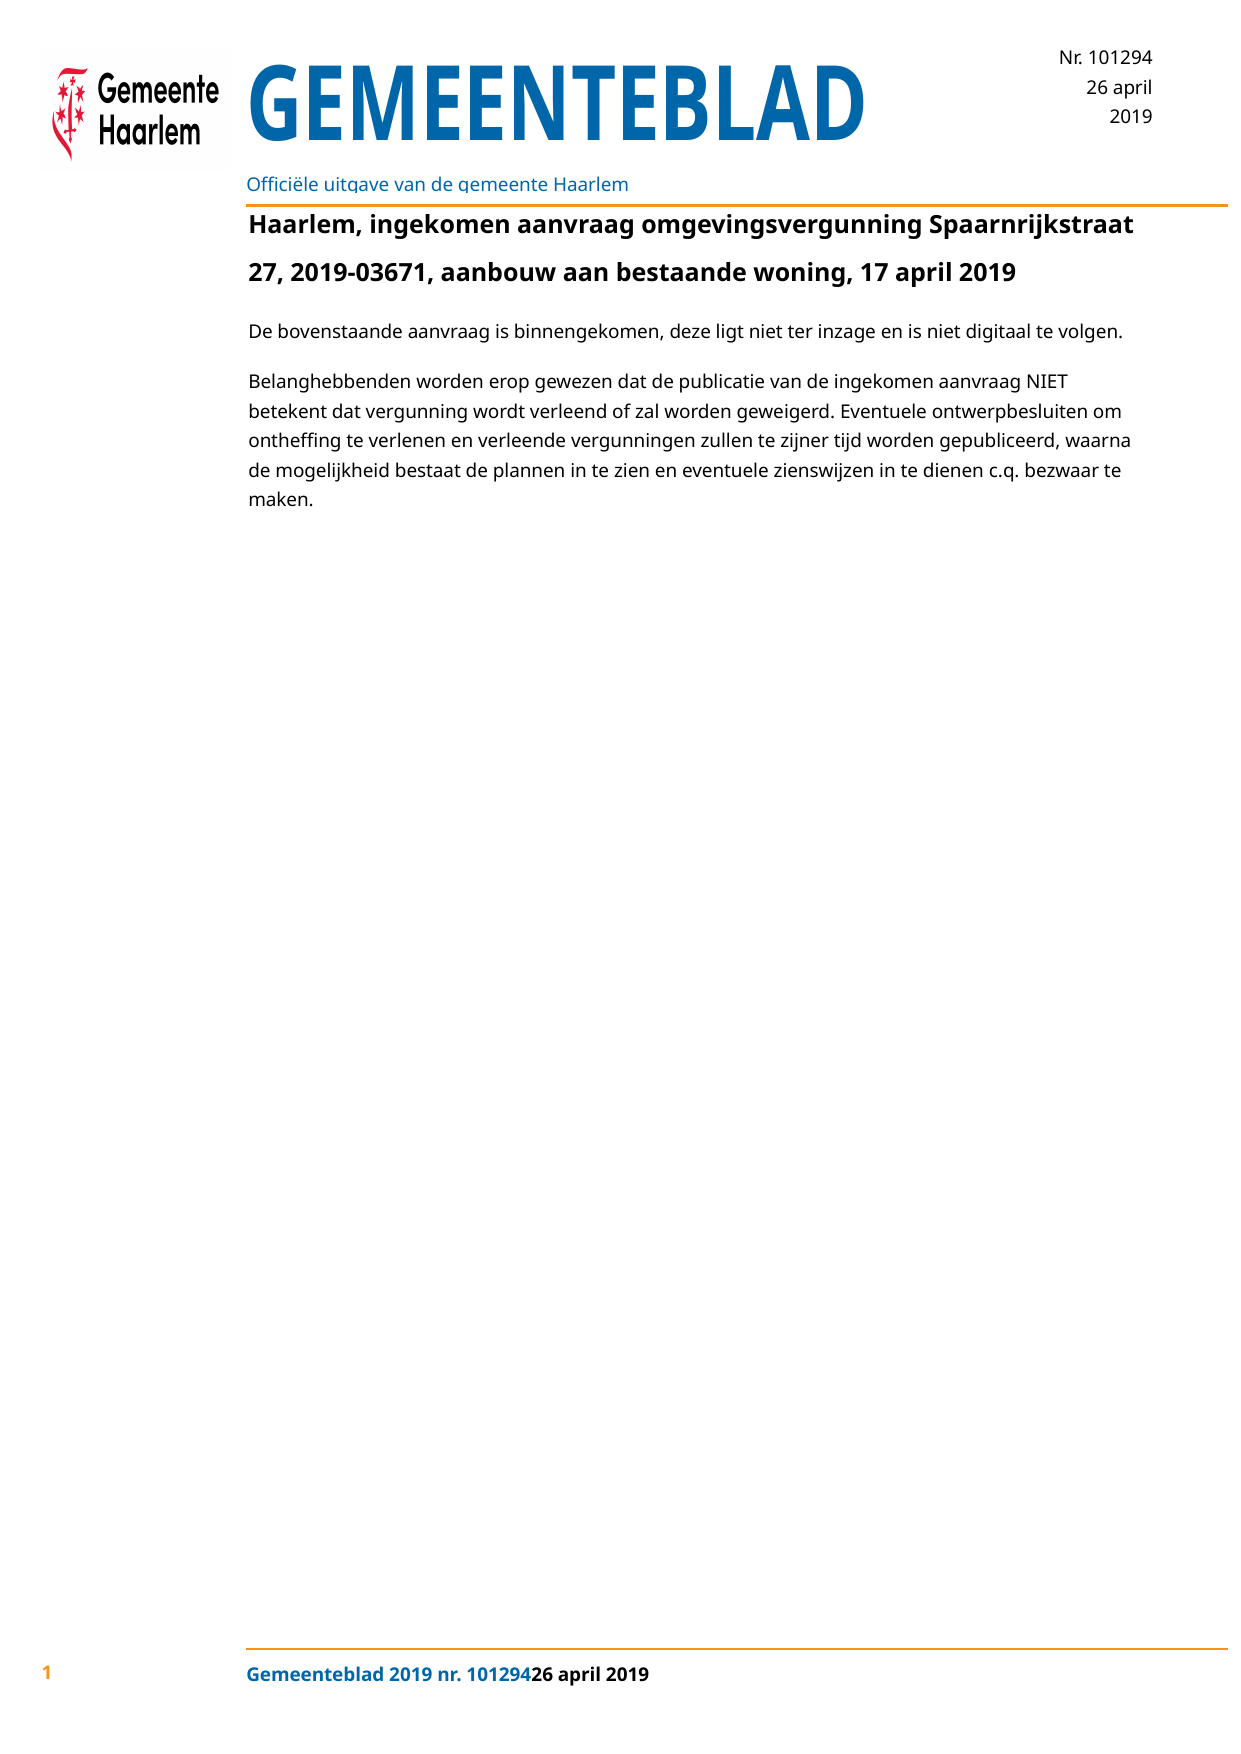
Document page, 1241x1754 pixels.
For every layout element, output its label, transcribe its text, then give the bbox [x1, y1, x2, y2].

text Belanghebbenden worden erop gewezen dat de publicatie van de ingekomen aanvraag NIET betekent dat vergunning wordt verleend of zal worden geweigerd. Eventuele ontwerpbesluiten om ontheffing te verlenen en verleende vergunningen zullen te zijner tijd worden gepubliceerd, waarna de mogelijkheid bestaat de plannen in te zien en eventuele zienswijzen in te dienen c.q. bezwaar te maken. [248, 368, 1152, 512]
text De bovenstaande aanvraag is binnengekomen, deze ligt niet ter inzage en is niet digitaal te volgen. [248, 318, 1152, 344]
text Haarlem, ingekomen aanvraag omgevingsvergunning Spaarnrijkstraat 27, 2019-03671, aanbouw aan bestaande woning, 17 april 2019 [248, 207, 1152, 288]
picture [41, 47, 231, 172]
